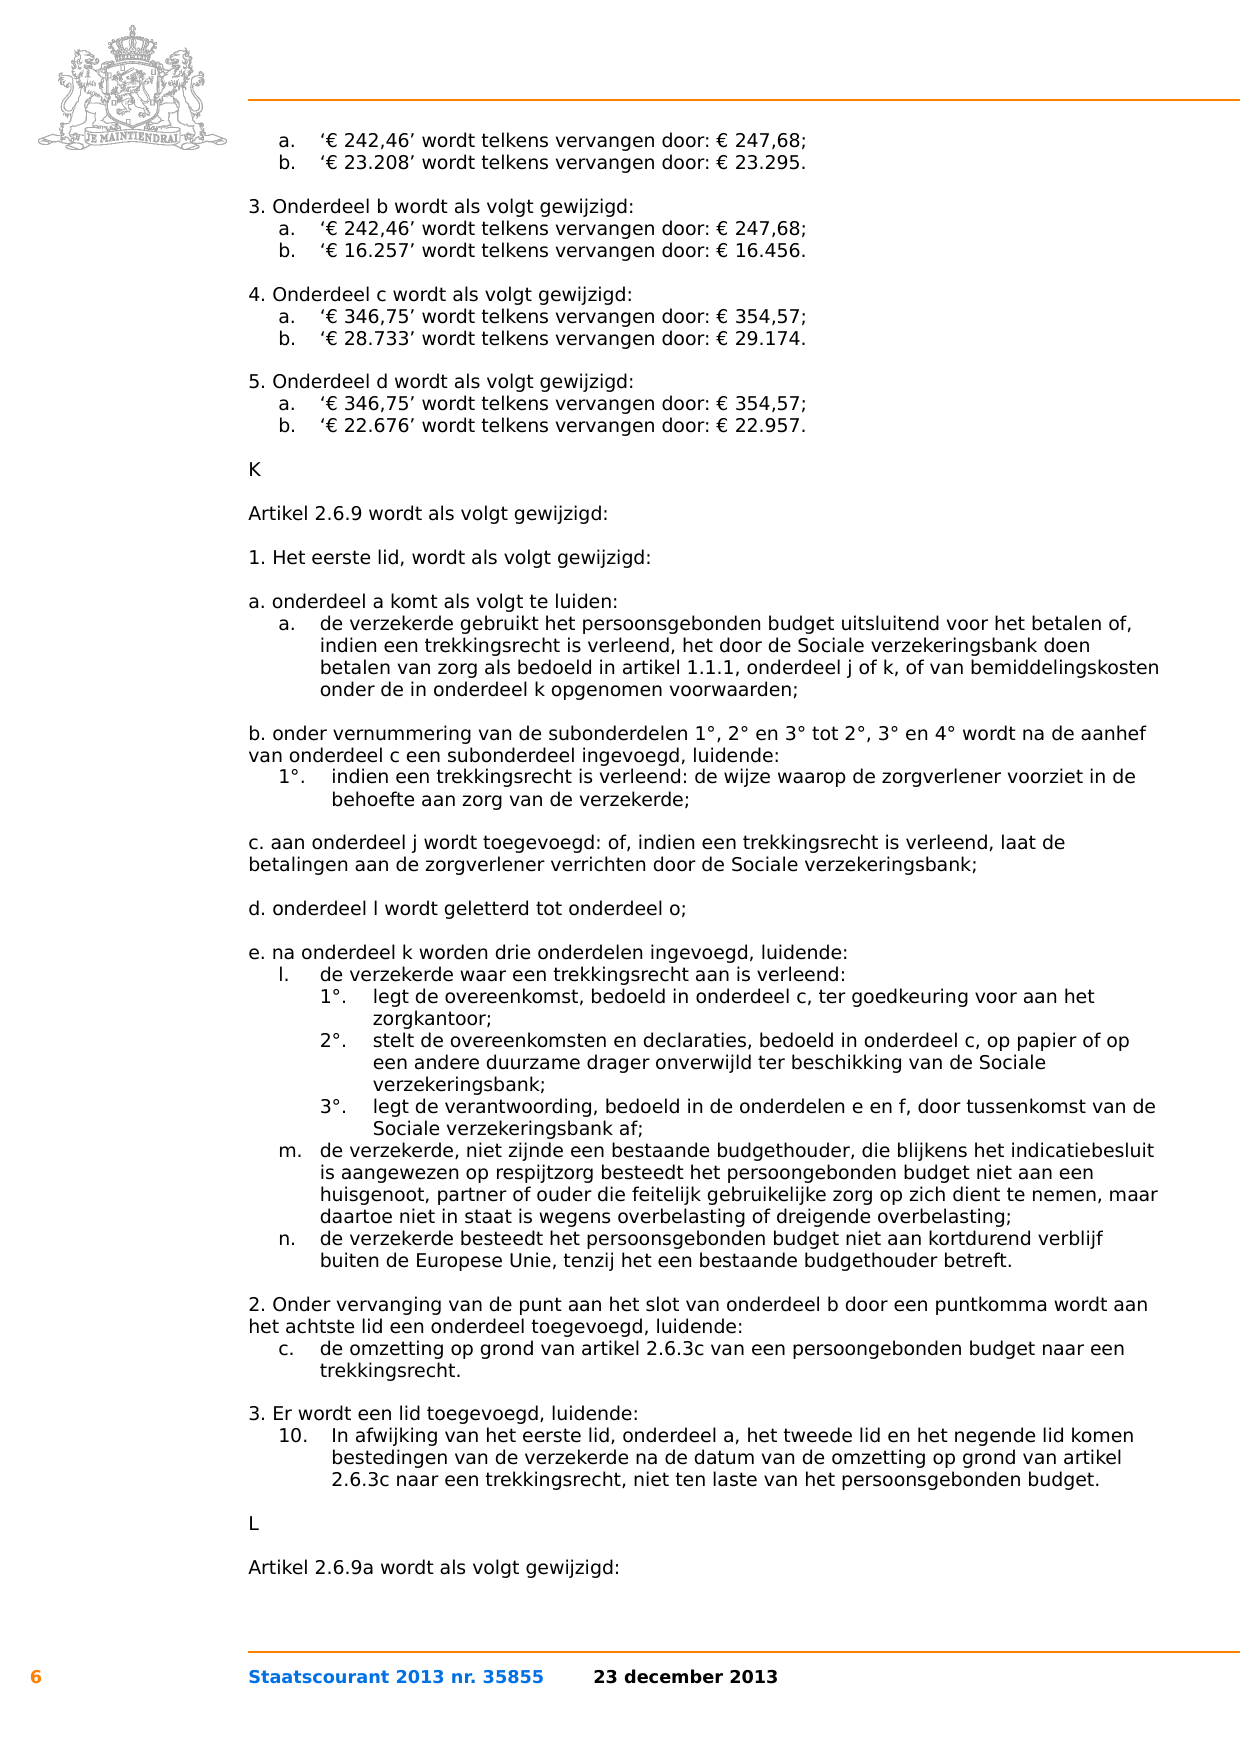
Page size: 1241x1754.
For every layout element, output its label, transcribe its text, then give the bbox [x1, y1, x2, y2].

text b. ‘€ 28.733’ wordt telkens vervangen door: € 29.174. [278, 327, 1163, 349]
text 1°. indien een trekkingsrecht is verleend: de wijze waarop de zorgverlener voorziet in de behoefte aan zorg van de verzekerde; [278, 766, 1163, 810]
text 3. Onderdeel b wordt als volgt gewijzigd: [248, 196, 1163, 218]
text b. ‘€ 23.208’ wordt telkens vervangen door: € 23.295. [278, 152, 1163, 174]
text a. onderdeel a komt als volgt te luiden: [248, 591, 1163, 613]
text 2°. stelt de overeenkomsten en declaraties, bedoeld in onderdeel c, op papier of op een andere duurzame drager onverwijld ter beschikking van de Sociale verzekeringsbank; [319, 1030, 1163, 1096]
text a. ‘€ 242,46’ wordt telkens vervangen door: € 247,68; [278, 130, 1163, 152]
text K [248, 459, 1163, 481]
text n. de verzekerde besteedt het persoonsgebonden budget niet aan kortdurend verblijf buiten de Europese Unie, tenzij het een bestaande budgethouder betreft. [278, 1228, 1163, 1272]
text 3°. legt de verantwoording, bedoeld in de onderdelen e en f, door tussenkomst van de Sociale verzekeringsbank af; [319, 1096, 1163, 1140]
text 2. Onder vervanging van de punt aan het slot van onderdeel b door een puntkomma wordt aan het achtste lid een onderdeel toegevoegd, luidende: [248, 1293, 1163, 1337]
text b. onder vernummering van de subonderdelen 1°, 2° en 3° tot 2°, 3° en 4° wordt na de aanhef van onderdeel c een subonderdeel ingevoegd, luidende: [248, 722, 1163, 766]
text a. de verzekerde gebruikt het persoonsgebonden budget uitsluitend voor het betalen of, indien een trekkingsrecht is verleend, het door de Sociale verzekeringsbank doen betalen van zorg als bedoeld in artikel 1.1.1, onderdeel j of k, of van bemiddelingskosten onder de in onderdeel k opgenomen voorwaarden; [278, 613, 1163, 701]
text b. ‘€ 22.676’ wordt telkens vervangen door: € 22.957. [278, 415, 1163, 437]
text a. ‘€ 346,75’ wordt telkens vervangen door: € 354,57; [278, 393, 1163, 415]
text a. ‘€ 346,75’ wordt telkens vervangen door: € 354,57; [278, 306, 1163, 327]
text 3. Er wordt een lid toegevoegd, luidende: [248, 1403, 1163, 1425]
text c. de omzetting op grond van artikel 2.6.3c van een persoongebonden budget naar een trekkingsrecht. [278, 1337, 1163, 1381]
text m. de verzekerde, niet zijnde een bestaande budgethouder, die blijkens het indicatiebesluit is aangewezen op respijtzorg besteedt het persoongebonden budget niet aan een huisgenoot, partner of ouder die feitelijk gebruikelijke zorg op zich dient te nemen, maar daartoe niet in staat is wegens overbelasting of dreigende overbelasting; [278, 1140, 1163, 1228]
text 10. In afwijking van het eerste lid, onderdeel a, het tweede lid en het negende lid komen bestedingen van de verzekerde na de datum van de omzetting op grond van artikel 2.6.3c naar een trekkingsrecht, niet ten laste van het persoonsgebonden budget. [278, 1425, 1163, 1491]
text 4. Onderdeel c wordt als volgt gewijzigd: [248, 283, 1163, 306]
text L [248, 1513, 1163, 1535]
text c. aan onderdeel j wordt toegevoegd: of, indien een trekkingsrecht is verleend, laat de betalingen aan de zorgverlener verrichten door de Sociale verzekeringsbank; [248, 832, 1163, 876]
text Artikel 2.6.9 wordt als volgt gewijzigd: [248, 503, 1163, 525]
text 1°. legt de overeenkomst, bedoeld in onderdeel c, ter goedkeuring voor aan het zorgkantoor; [319, 986, 1163, 1030]
text 5. Onderdeel d wordt als volgt gewijzigd: [248, 371, 1163, 393]
text Artikel 2.6.9a wordt als volgt gewijzigd: [248, 1557, 1163, 1579]
text d. onderdeel l wordt geletterd tot onderdeel o; [248, 898, 1163, 920]
text e. na onderdeel k worden drie onderdelen ingevoegd, luidende: [248, 942, 1163, 964]
picture [38, 25, 227, 150]
text b. ‘€ 16.257’ wordt telkens vervangen door: € 16.456. [278, 240, 1163, 262]
text l. de verzekerde waar een trekkingsrecht aan is verleend: [278, 964, 1163, 986]
text a. ‘€ 242,46’ wordt telkens vervangen door: € 247,68; [278, 218, 1163, 240]
text 1. Het eerste lid, wordt als volgt gewijzigd: [248, 547, 1163, 569]
